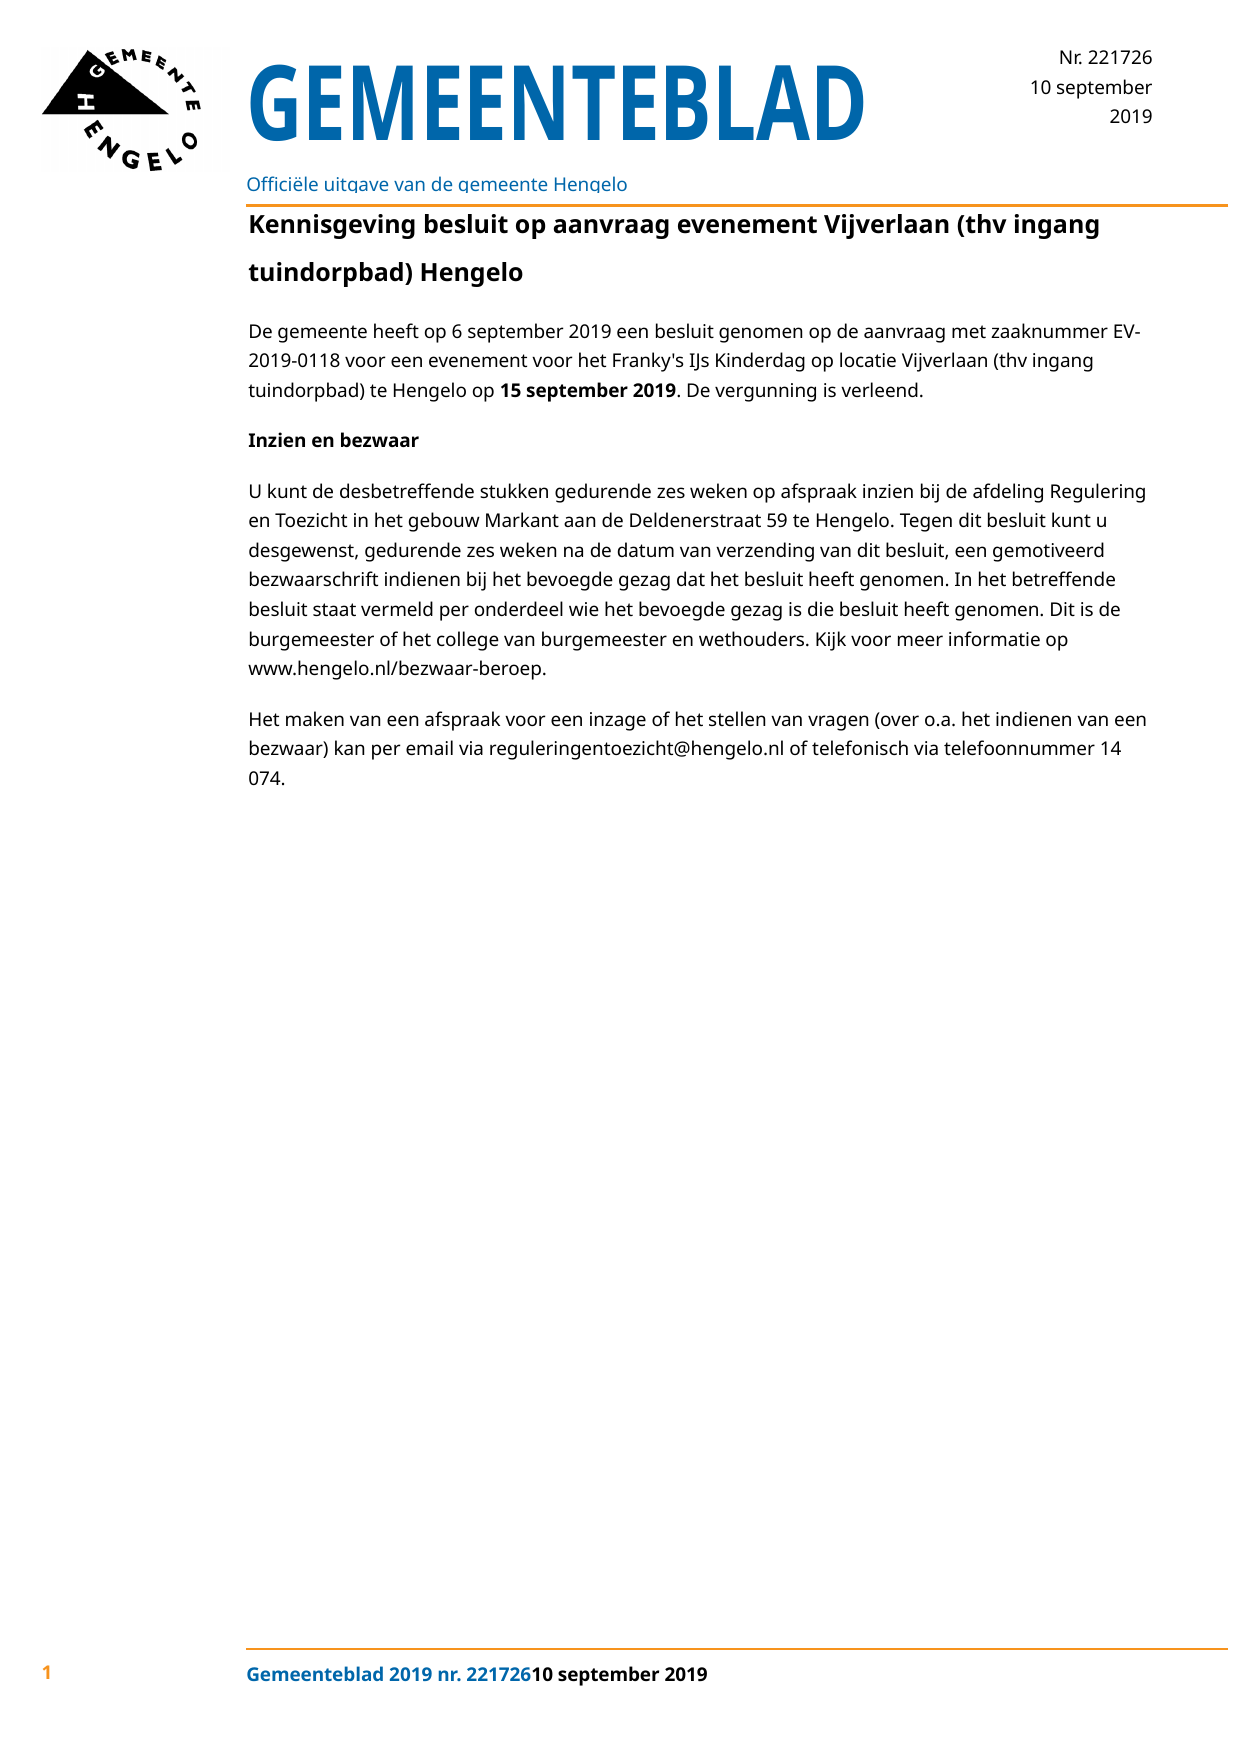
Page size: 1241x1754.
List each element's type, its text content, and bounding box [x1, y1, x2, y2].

picture [41, 47, 231, 172]
text Het maken van een afspraak voor een inzage of het stellen van vragen (over o.a. het indienen van een bezwaar) kan per email via reguleringentoezicht@hengelo.nl of telefonisch via telefoonnummer 14 074. [248, 706, 1152, 791]
text U kunt de desbetreffende stukken gedurende zes weken op afspraak inzien bij de afdeling Regulering en Toezicht in het gebouw Markant aan de Deldenerstraat 59 te Hengelo. Tegen dit besluit kunt u desgewenst, gedurende zes weken na de datum van verzending van dit besluit, een gemotiveerd bezwaarschrift indienen bij het bevoegde gezag dat het besluit heeft genomen. In het betreffende besluit staat vermeld per onderdeel wie het bevoegde gezag is die besluit heeft genomen. Dit is de burgemeester of het college van burgemeester en wethouders. Kijk voor meer informatie op www.hengelo.nl/bezwaar-beroep. [248, 478, 1152, 681]
text De gemeente heeft op 6 september 2019 een besluit genomen op de aanvraag met zaaknummer EV-2019-0118 voor een evenement voor het Franky's IJs Kinderdag op locatie Vijverlaan (thv ingang tuindorpbad) te Hengelo op 15 september 2019. De vergunning is verleend. [248, 318, 1152, 403]
text Inzien en bezwaar [248, 427, 1152, 453]
text Kennisgeving besluit op aanvraag evenement Vijverlaan (thv ingang tuindorpbad) Hengelo [248, 207, 1152, 288]
